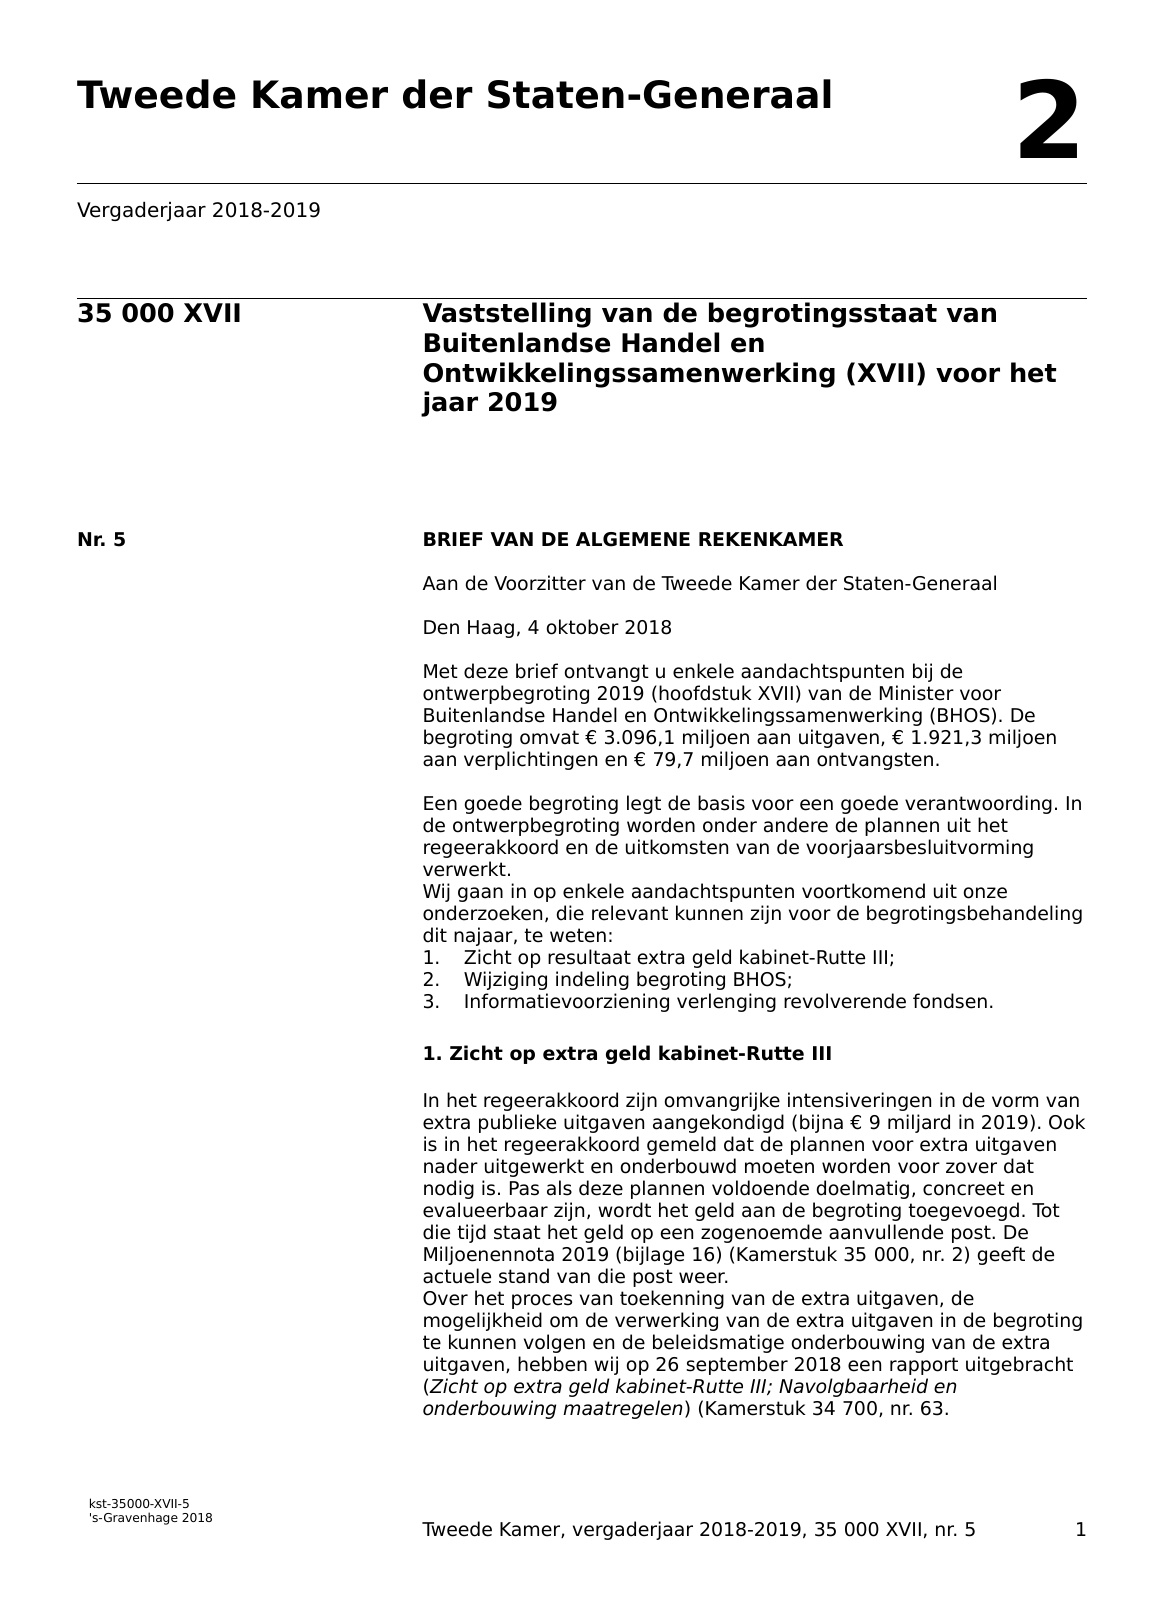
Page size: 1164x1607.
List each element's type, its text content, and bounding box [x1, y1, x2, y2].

text In het regeerakkoord zijn omvangrijke intensiveringen in de vorm van extra publieke uitgaven aangekondigd (bijna € 9 miljard in 2019). Ook is in het regeerakkoord gemeld dat de plannen voor extra uitgaven nader uitgewerkt en onderbouwd moeten worden voor zover dat nodig is. Pas als deze plannen voldoende doelmatig, concreet en evalueerbaar zijn, wordt het geld aan de begroting toegevoegd. Tot die tijd staat het geld op een zogenoemde aanvullende post. De Miljoenennota 2019 (bijlage 16) (Kamerstuk 35 000, nr. 2) geeft de actuele stand van die post weer. [422, 1090, 1087, 1288]
text kst-35000-XVII-5 [88, 1497, 323, 1511]
text 3. Informatievoorziening verlenging revolverende fondsen. [422, 991, 1087, 1013]
text Wij gaan in op enkele aandachtspunten voortkomend uit onze onderzoeken, die relevant kunnen zijn voor de begrotingsbehandeling dit najaar, te weten: [422, 881, 1087, 947]
text Over het proces van toekenning van de extra uitgaven, de mogelijkheid om de verwerking van de extra uitgaven in de begroting te kunnen volgen en de beleidsmatige onderbouwing van de extra uitgaven, hebben wij op 26 september 2018 een rapport uitgebracht (Zicht op extra geld kabinet-Rutte III; Navolgbaarheid en onderbouwing maatregelen) (Kamerstuk 34 700, nr. 63. [422, 1288, 1087, 1420]
text Een goede begroting legt de basis voor een goede verantwoording. In de ontwerpbegroting worden onder andere de plannen uit het regeerakkoord en de uitkomsten van de voorjaarsbesluitvorming verwerkt. [422, 793, 1087, 881]
text 1. Zicht op resultaat extra geld kabinet-Rutte III; [422, 947, 1087, 969]
subtitle 1. Zicht op extra geld kabinet-Rutte III [422, 1043, 1087, 1065]
text 2. Wijziging indeling begroting BHOS; [422, 969, 1087, 991]
subtitle 35 000 XVII Vaststelling van de begrotingsstaat van Buitenlandse Handel en Ontwikkelingssamenwerking (XVII) voor het jaar 2019 [77, 299, 1087, 418]
text Met deze brief ontvangt u enkele aandachtspunten bij de ontwerpbegroting 2019 (hoofdstuk XVII) van de Minister voor Buitenlandse Handel en Ontwikkelingssamenwerking (BHOS). De begroting omvat € 3.096,1 miljoen aan uitgaven, € 1.921,3 miljoen aan verplichtingen en € 79,7 miljoen aan ontvangsten. [422, 661, 1087, 771]
text Aan de Voorzitter van de Tweede Kamer der Staten-Generaal [422, 573, 1087, 595]
table_header Tweede Kamer der Staten-Generaal [77, 59, 886, 183]
table_cell Vergaderjaar 2018-2019 [77, 184, 1087, 298]
subtitle Nr. 5 BRIEF VAN DE ALGEMENE REKENKAMER [77, 529, 1087, 551]
text Den Haag, 4 oktober 2018 [422, 617, 1087, 639]
text 's-Gravenhage 2018 [88, 1511, 323, 1525]
table_header 2 [886, 59, 1087, 183]
